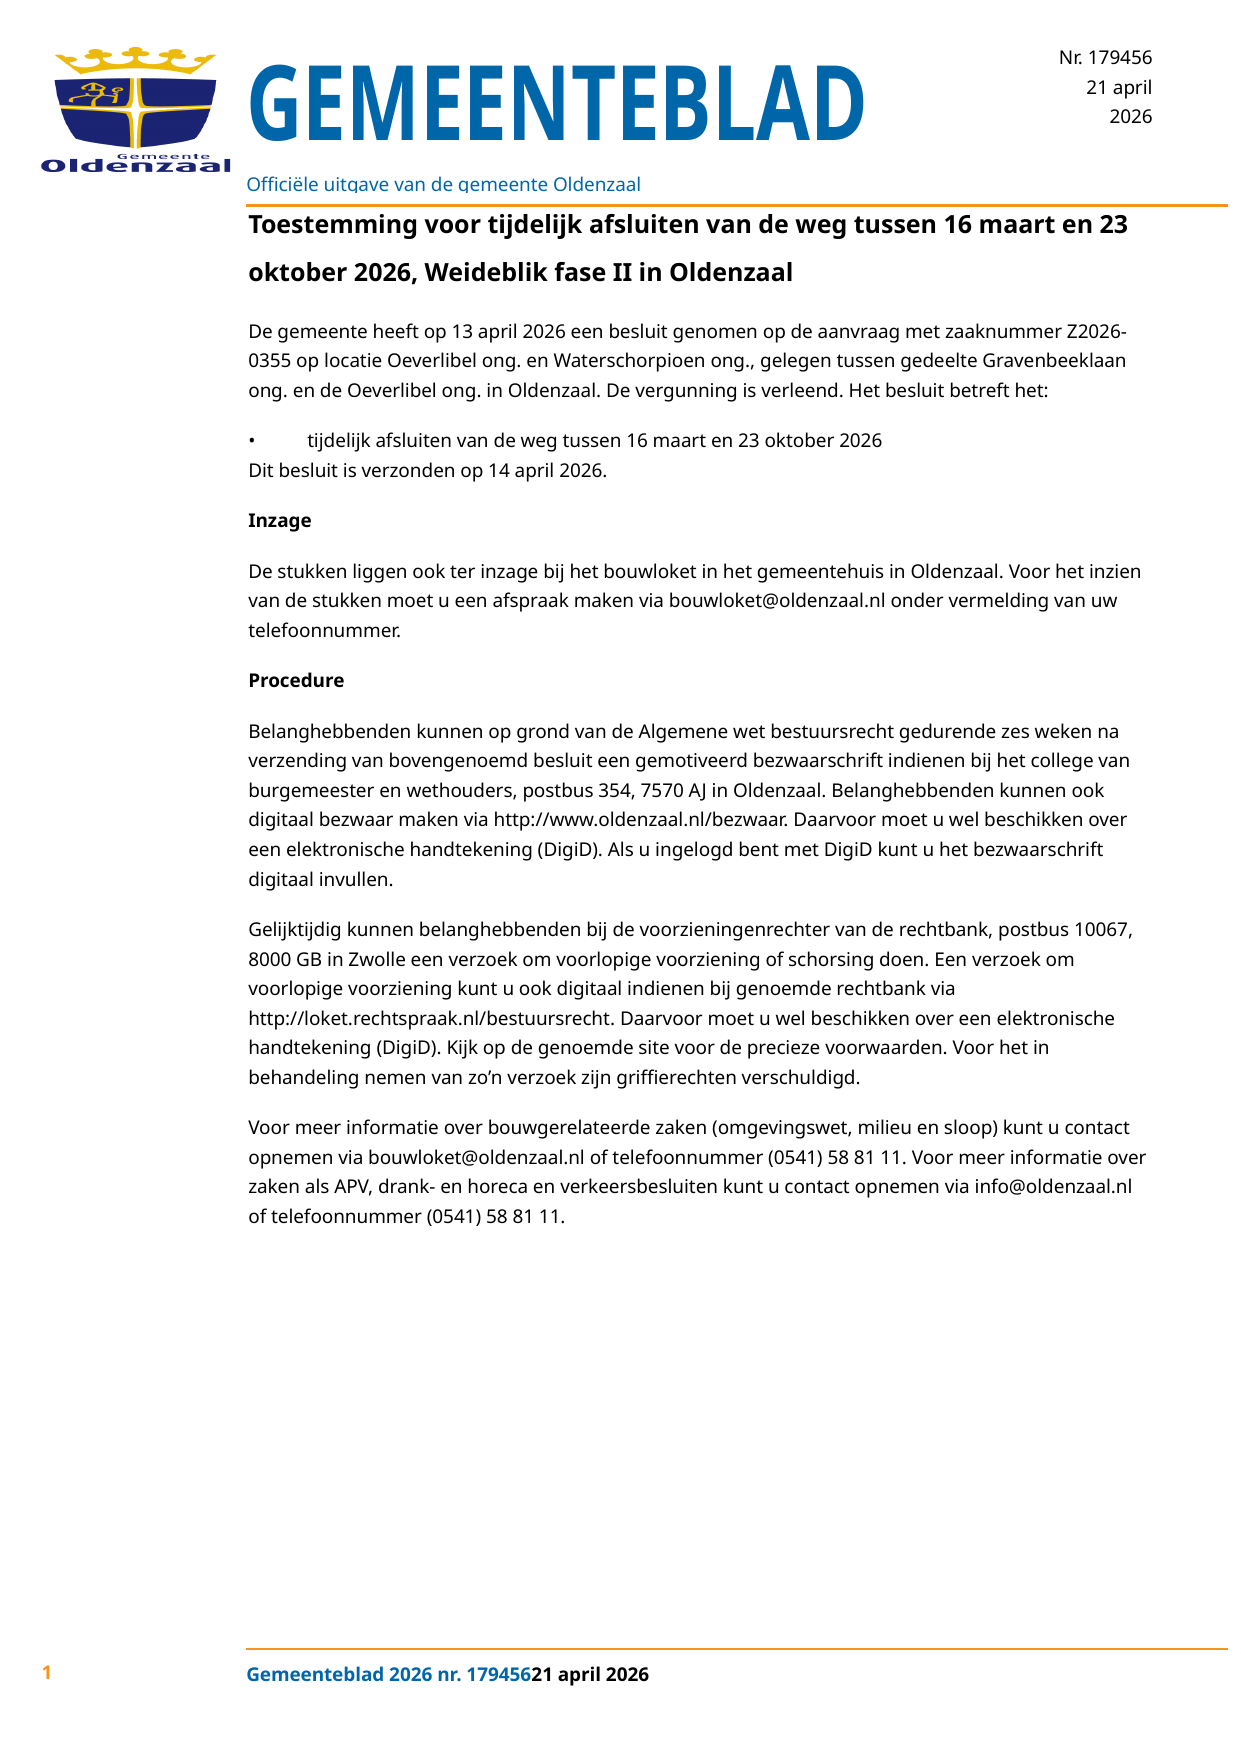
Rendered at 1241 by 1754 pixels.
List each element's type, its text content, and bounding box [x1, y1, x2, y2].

list tijdelijk afsluiten van de weg tussen 16 maart en 23 oktober 2026 [248, 427, 1152, 453]
picture [41, 47, 231, 172]
text Procedure [248, 667, 1152, 693]
text Inzage [248, 507, 1152, 533]
text De gemeente heeft op 13 april 2026 een besluit genomen op de aanvraag met zaaknummer Z2026-0355 op locatie Oeverlibel ong. en Waterschorpioen ong., gelegen tussen gedeelte Gravenbeeklaan ong. en de Oeverlibel ong. in Oldenzaal. De vergunning is verleend. Het besluit betreft het: [248, 318, 1152, 403]
text Belanghebbenden kunnen op grond van de Algemene wet bestuursrecht gedurende zes weken na verzending van bovengenoemd besluit een gemotiveerd bezwaarschrift indienen bij het college van burgemeester en wethouders, postbus 354, 7570 AJ in Oldenzaal. Belanghebbenden kunnen ook digitaal bezwaar maken via http://www.oldenzaal.nl/bezwaar. Daarvoor moet u wel beschikken over een elektronische handtekening (DigiD). Als u ingelogd bent met DigiD kunt u het bezwaarschrift digitaal invullen. [248, 718, 1152, 892]
text Gelijktijdig kunnen belanghebbenden bij de voorzieningenrechter van de rechtbank, postbus 10067, 8000 GB in Zwolle een verzoek om voorlopige voorziening of schorsing doen. Een verzoek om voorlopige voorziening kunt u ook digitaal indienen bij genoemde rechtbank via http://loket.rechtspraak.nl/bestuursrecht. Daarvoor moet u wel beschikken over een elektronische handtekening (DigiD). Kijk op de genoemde site voor de precieze voorwaarden. Voor het in behandeling nemen van zo’n verzoek zijn griffierechten verschuldigd. [248, 916, 1152, 1090]
text Toestemming voor tijdelijk afsluiten van de weg tussen 16 maart en 23 oktober 2026, Weideblik fase II in Oldenzaal [248, 207, 1152, 288]
text Voor meer informatie over bouwgerelateerde zaken (omgevingswet, milieu en sloop) kunt u contact opnemen via bouwloket@oldenzaal.nl of telefoonnummer (0541) 58 81 11. Voor meer informatie over zaken als APV, drank- en horeca en verkeersbesluiten kunt u contact opnemen via info@oldenzaal.nl of telefoonnummer (0541) 58 81 11. [248, 1114, 1152, 1229]
text Dit besluit is verzonden op 14 april 2026. [248, 457, 1152, 483]
text De stukken liggen ook ter inzage bij het bouwloket in het gemeentehuis in Oldenzaal. Voor het inzien van de stukken moet u een afspraak maken via bouwloket@oldenzaal.nl onder vermelding van uw telefoonnummer. [248, 558, 1152, 643]
